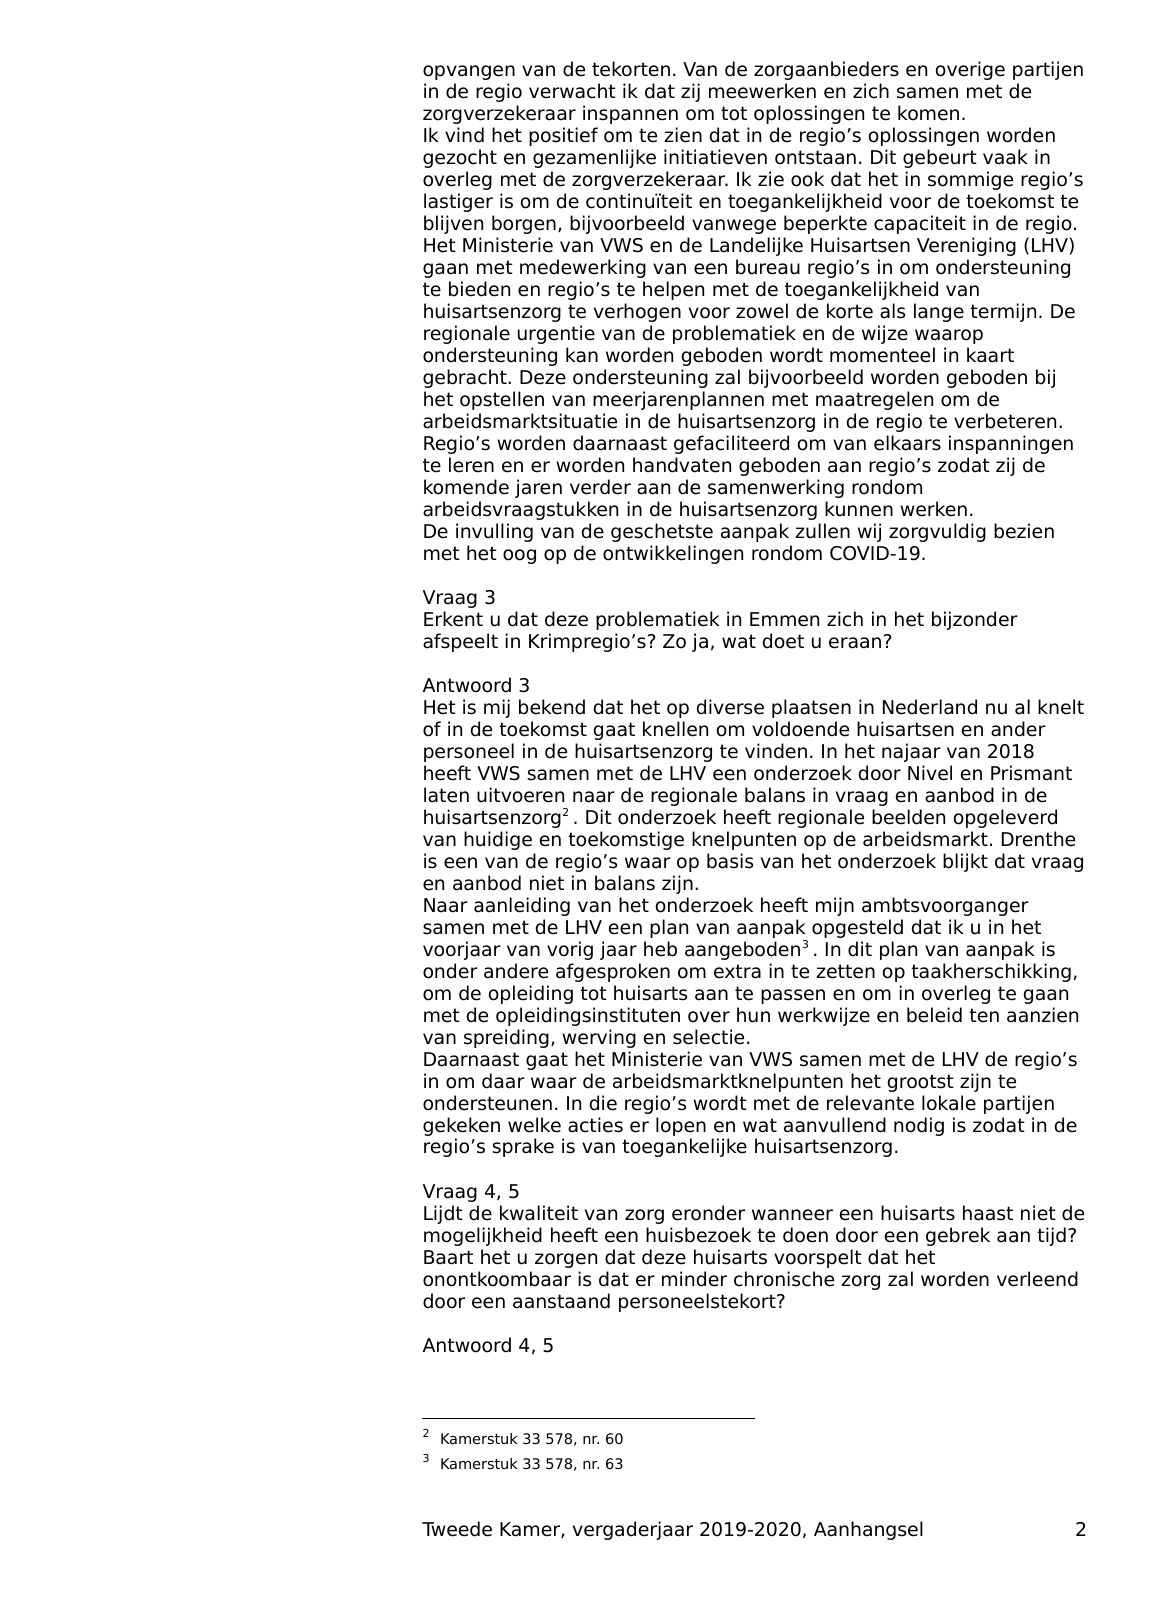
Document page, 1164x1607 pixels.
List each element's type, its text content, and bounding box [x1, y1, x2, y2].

text Kamerstuk 33 578, nr. 63 [422, 1452, 1087, 1474]
text Kamerstuk 33 578, nr. 60 [422, 1427, 1087, 1449]
text Lijdt de kwaliteit van zorg eronder wanneer een huisarts haast niet de mogelijkheid heeft een huisbezoek te doen door een gebrek aan tijd? [422, 1203, 1087, 1247]
text Antwoord 3 [422, 675, 1087, 697]
text Baart het u zorgen dat deze huisarts voorspelt dat het onontkoombaar is dat er minder chronische zorg zal worden verleend door een aanstaand personeelstekort? [422, 1247, 1087, 1312]
text Naar aanleiding van het onderzoek heeft mijn ambtsvoorganger samen met de LHV een plan van aanpak opgesteld dat ik u in het voorjaar van vorig jaar heb aangeboden. In dit plan van aanpak is onder andere afgesproken om extra in te zetten op taakherschikking, om de opleiding tot huisarts aan te passen en om in overleg te gaan met de opleidingsinstituten over hun werkwijze en beleid ten aanzien van spreiding, werving en selectie. [422, 895, 1087, 1048]
text Vraag 3 [422, 587, 1087, 609]
text opvangen van de tekorten. Van de zorgaanbieders en overige partijen in de regio verwacht ik dat zij meewerken en zich samen met de zorgverzekeraar inspannen om tot oplossingen te komen. [422, 59, 1087, 125]
text Antwoord 4, 5 [422, 1335, 1087, 1357]
text Daarnaast gaat het Ministerie van VWS samen met de LHV de regio’s in om daar waar de arbeidsmarktknelpunten het grootst zijn te ondersteunen. In die regio’s wordt met de relevante lokale partijen gekeken welke acties er lopen en wat aanvullend nodig is zodat in de regio’s sprake is van toegankelijke huisartsenzorg. [422, 1048, 1087, 1158]
text Het is mij bekend dat het op diverse plaatsen in Nederland nu al knelt of in de toekomst gaat knellen om voldoende huisartsen en ander personeel in de huisartsenzorg te vinden. In het najaar van 2018 heeft VWS samen met de LHV een onderzoek door Nivel en Prismant laten uitvoeren naar de regionale balans in vraag en aanbod in de huisartsenzorg. Dit onderzoek heeft regionale beelden opgeleverd van huidige en toekomstige knelpunten op de arbeidsmarkt. Drenthe is een van de regio’s waar op basis van het onderzoek blijkt dat vraag en aanbod niet in balans zijn. [422, 697, 1087, 895]
text De invulling van de geschetste aanpak zullen wij zorgvuldig bezien met het oog op de ontwikkelingen rondom COVID-19. [422, 521, 1087, 564]
text Ik vind het positief om te zien dat in de regio’s oplossingen worden gezocht en gezamenlijke initiatieven ontstaan. Dit gebeurt vaak in overleg met de zorgverzekeraar. Ik zie ook dat het in sommige regio’s lastiger is om de continuïteit en toegankelijkheid voor de toekomst te blijven borgen, bijvoorbeeld vanwege beperkte capaciteit in de regio. Het Ministerie van VWS en de Landelijke Huisartsen Vereniging (LHV) gaan met medewerking van een bureau regio’s in om ondersteuning te bieden en regio’s te helpen met de toegankelijkheid van huisartsenzorg te verhogen voor zowel de korte als lange termijn. De regionale urgentie van de problematiek en de wijze waarop ondersteuning kan worden geboden wordt momenteel in kaart gebracht. Deze ondersteuning zal bijvoorbeeld worden geboden bij het opstellen van meerjarenplannen met maatregelen om de arbeidsmarktsituatie in de huisartsenzorg in de regio te verbeteren. Regio’s worden daarnaast gefaciliteerd om van elkaars inspanningen te leren en er worden handvaten geboden aan regio’s zodat zij de komende jaren verder aan de samenwerking rondom arbeidsvraagstukken in de huisartsenzorg kunnen werken. [422, 125, 1087, 521]
text Vraag 4, 5 [422, 1181, 1087, 1203]
text Erkent u dat deze problematiek in Emmen zich in het bijzonder afspeelt in Krimpregio’s? Zo ja, wat doet u eraan? [422, 609, 1087, 653]
